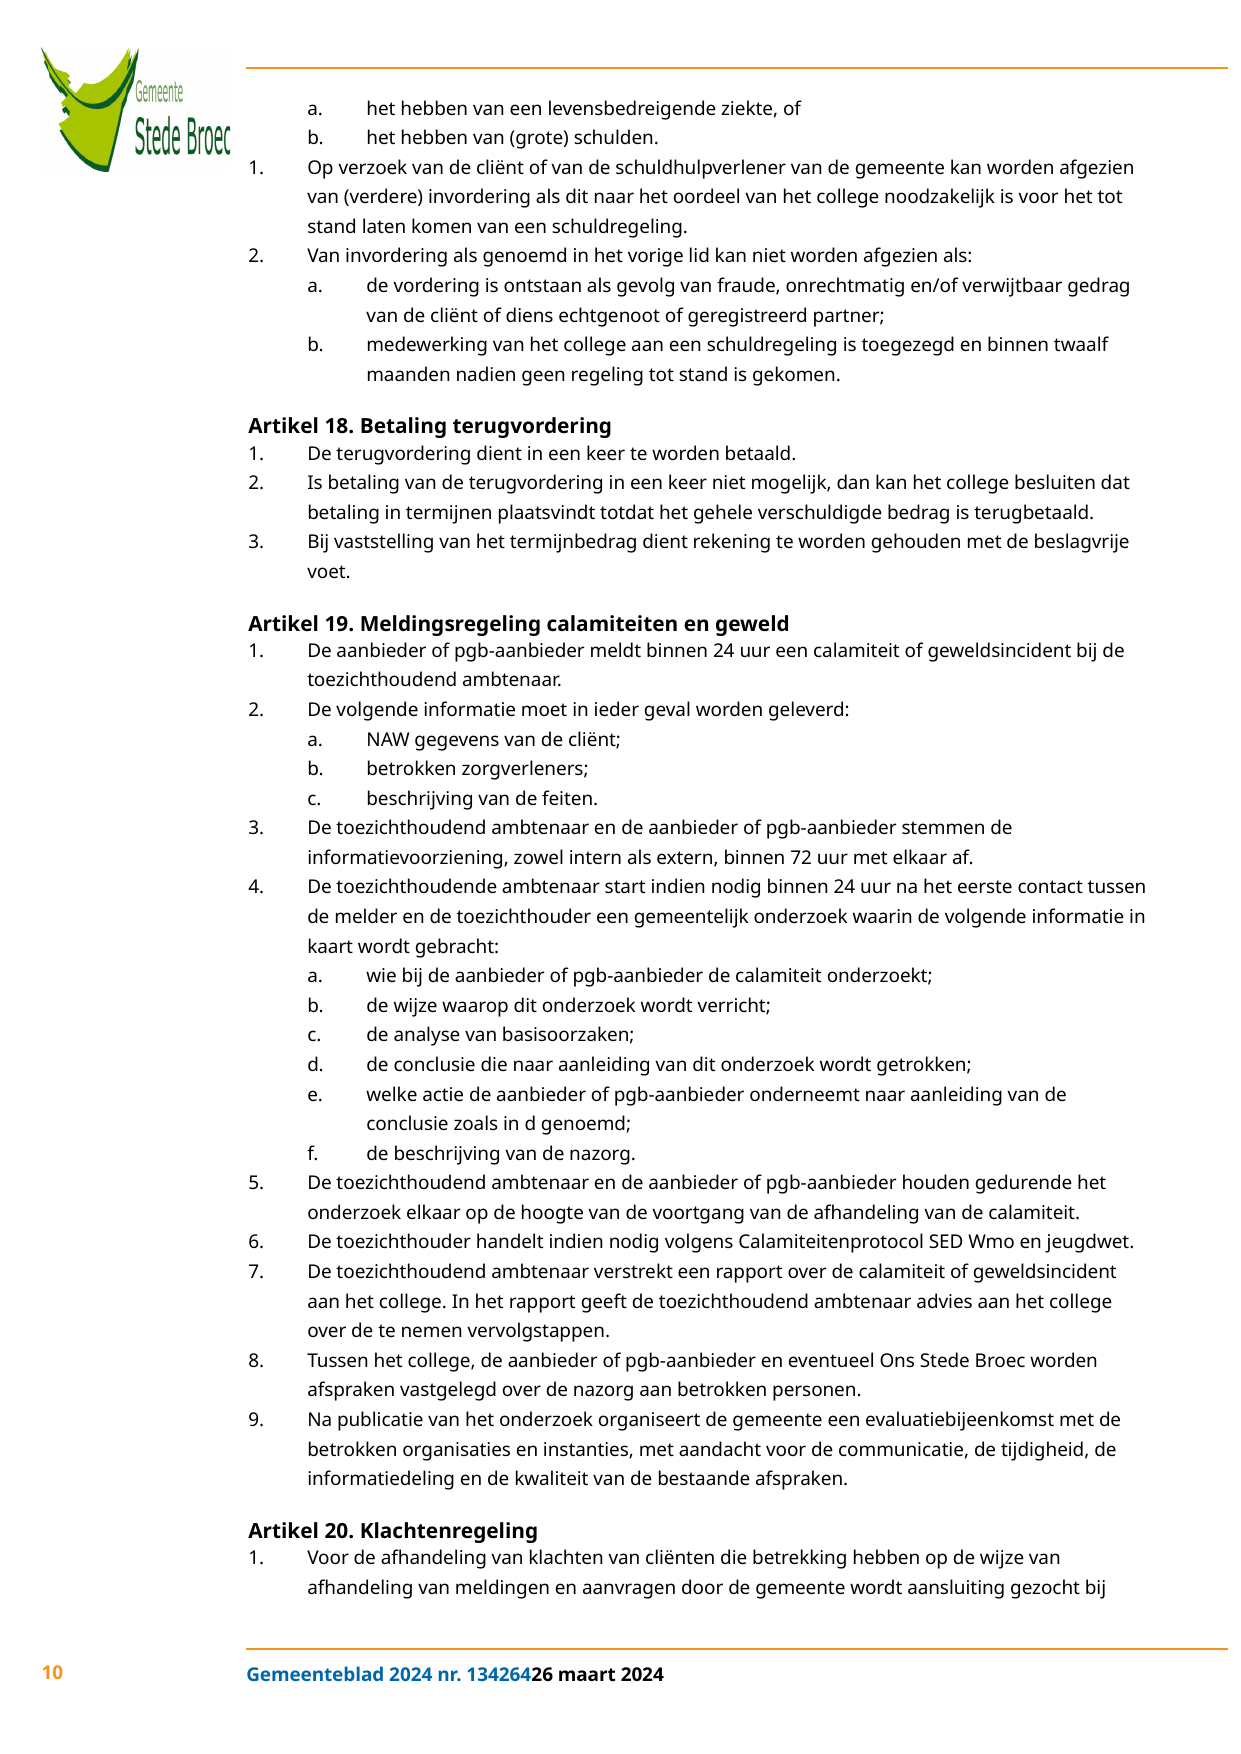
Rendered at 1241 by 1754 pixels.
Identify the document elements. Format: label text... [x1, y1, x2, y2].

list de vordering is ontstaan als gevolg van fraude, onrechtmatig en/of verwijtbaar gedrag van de cliënt of diens echtgenoot of geregistreerd partner; [307, 272, 1152, 328]
list De toezichthoudend ambtenaar verstrekt een rapport over de calamiteit of geweldsincident aan het college. In het rapport geeft de toezichthoudend ambtenaar advies aan het college over de te nemen vervolgstappen. [248, 1258, 1152, 1343]
picture [41, 47, 231, 172]
list De terugvordering dient in een keer te worden betaald. [248, 440, 1152, 466]
list De toezichthoudende ambtenaar start indien nodig binnen 24 uur na het eerste contact tussen de melder en de toezichthouder een gemeentelijk onderzoek waarin de volgende informatie in kaart wordt gebracht: [248, 874, 1152, 959]
list medewerking van het college aan een schuldregeling is toegezegd en binnen twaalf maanden nadien geen regeling tot stand is gekomen. [307, 331, 1152, 387]
list De aanbieder of pgb-aanbieder meldt binnen 24 uur een calamiteit of geweldsincident bij de toezichthoudend ambtenaar. [248, 637, 1152, 692]
list de wijze waarop dit onderzoek wordt verricht; [307, 992, 1152, 1018]
list Na publicatie van het onderzoek organiseert de gemeente een evaluatiebijeenkomst met de betrokken organisaties en instanties, met aandacht voor de communicatie, de tijdigheid, de informatiedeling en de kwaliteit van de bestaande afspraken. [248, 1406, 1152, 1491]
list Op verzoek van de cliënt of van de schuldhulpverlener van de gemeente kan worden afgezien van (verdere) invordering als dit naar het oordeel van het college noodzakelijk is voor het tot stand laten komen van een schuldregeling. [248, 154, 1152, 239]
list de analyse van basisoorzaken; [307, 1022, 1152, 1047]
list wie bij de aanbieder of pgb-aanbieder de calamiteit onderzoekt; [307, 962, 1152, 988]
list welke actie de aanbieder of pgb-aanbieder onderneemt naar aanleiding van de conclusie zoals in d genoemd; [307, 1081, 1152, 1136]
list betrokken zorgverleners; [307, 755, 1152, 781]
list de conclusie die naar aanleiding van dit onderzoek wordt getrokken; [307, 1051, 1152, 1077]
list De volgende informatie moet in ieder geval worden geleverd: [248, 696, 1152, 722]
list Is betaling van de terugvordering in een keer niet mogelijk, dan kan het college besluiten dat betaling in termijnen plaatsvindt totdat het gehele verschuldigde bedrag is terugbetaald. [248, 469, 1152, 525]
list het hebben van een levensbedreigende ziekte, of [307, 95, 1152, 121]
list Van invordering als genoemd in het vorige lid kan niet worden afgezien als: [248, 243, 1152, 268]
text Artikel 18. Betaling terugvordering [248, 411, 1152, 440]
list beschrijving van de feiten. [307, 785, 1152, 811]
text Artikel 19. Meldingsregeling calamiteiten en geweld [248, 609, 1152, 637]
list De toezichthoudend ambtenaar en de aanbieder of pgb-aanbieder houden gedurende het onderzoek elkaar op de hoogte van de voortgang van de afhandeling van de calamiteit. [248, 1169, 1152, 1225]
list De toezichthouder handelt indien nodig volgens Calamiteitenprotocol SED Wmo en jeugdwet. [248, 1229, 1152, 1254]
list De toezichthoudend ambtenaar en de aanbieder of pgb-aanbieder stemmen de informatievoorziening, zowel intern als extern, binnen 72 uur met elkaar af. [248, 814, 1152, 870]
list Voor de afhandeling van klachten van cliënten die betrekking hebben op de wijze van afhandeling van meldingen en aanvragen door de gemeente wordt aansluiting gezocht bij [248, 1544, 1152, 1599]
list Tussen het college, de aanbieder of pgb-aanbieder en eventueel Ons Stede Broec worden afspraken vastgelegd over de nazorg aan betrokken personen. [248, 1347, 1152, 1402]
text Artikel 20. Klachtenregeling [248, 1516, 1152, 1544]
list Bij vaststelling van het termijnbedrag dient rekening te worden gehouden met de beslagvrije voet. [248, 529, 1152, 584]
list de beschrijving van de nazorg. [307, 1140, 1152, 1166]
list het hebben van (grote) schulden. [307, 124, 1152, 150]
list NAW gegevens van de cliënt; [307, 726, 1152, 752]
